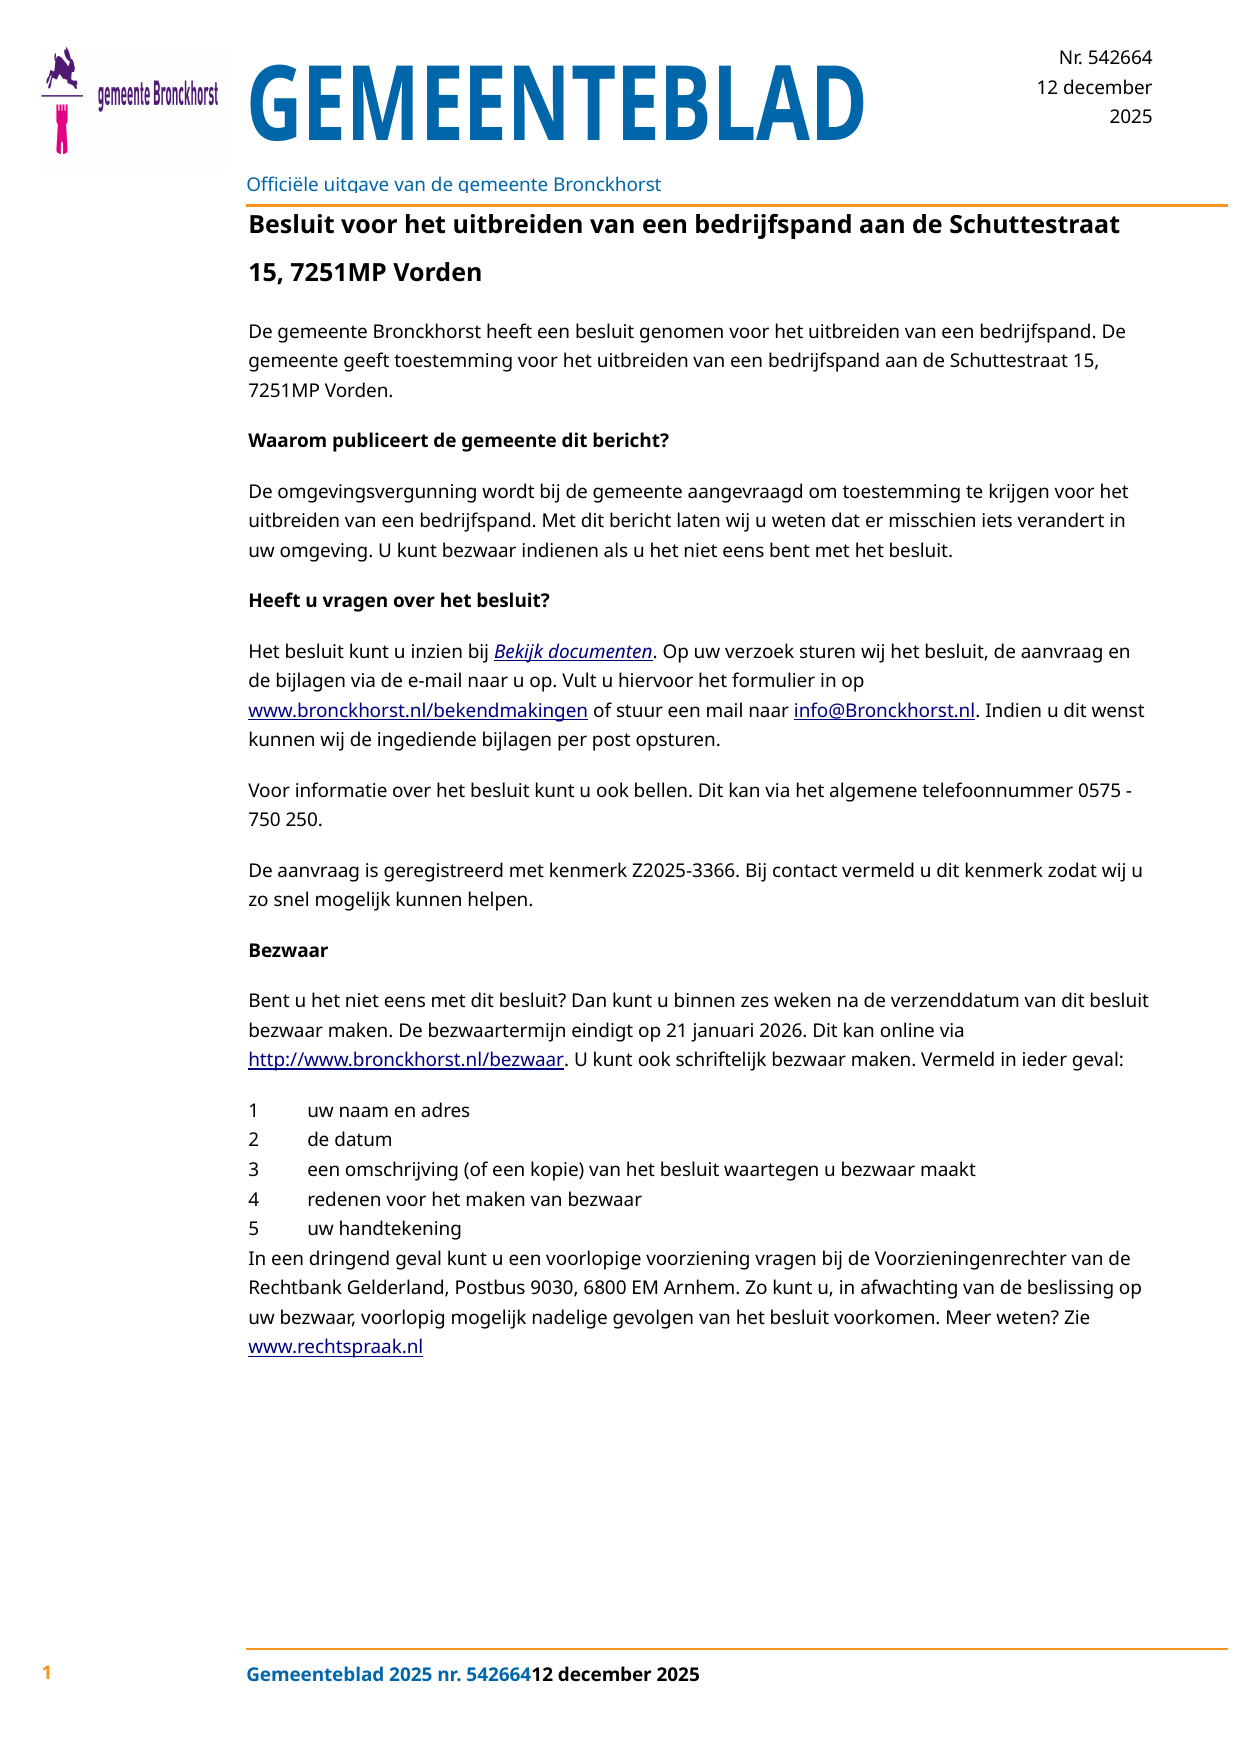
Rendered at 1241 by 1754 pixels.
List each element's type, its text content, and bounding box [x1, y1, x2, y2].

text De gemeente Bronckhorst heeft een besluit genomen voor het uitbreiden van een bedrijfspand. De gemeente geeft toestemming voor het uitbreiden van een bedrijfspand aan de Schuttestraat 15, 7251MP Vorden. [248, 318, 1152, 403]
text Besluit voor het uitbreiden van een bedrijfspand aan de Schuttestraat 15, 7251MP Vorden [248, 207, 1152, 288]
text Bezwaar [248, 937, 1152, 963]
list uw handtekening [248, 1215, 1152, 1241]
list redenen voor het maken van bezwaar [248, 1186, 1152, 1212]
text Waarom publiceert de gemeente dit bericht? [248, 427, 1152, 453]
text De omgevingsvergunning wordt bij de gemeente aangevraagd om toestemming te krijgen voor het uitbreiden van een bedrijfspand. Met dit bericht laten wij u weten dat er misschien iets verandert in uw omgeving. U kunt bezwaar indienen als u het niet eens bent met het besluit. [248, 478, 1152, 563]
text Het besluit kunt u inzien bij Bekijk documenten. Op uw verzoek sturen wij het besluit, de aanvraag en de bijlagen via de e-mail naar u op. Vult u hiervoor het formulier in op www.bronckhorst.nl/bekendmakingen of stuur een mail naar info@Bronckhorst.nl. Indien u dit wenst kunnen wij de ingediende bijlagen per post opsturen. [248, 638, 1152, 752]
text Voor informatie over het besluit kunt u ook bellen. Dit kan via het algemene telefoonnummer 0575 - 750 250. [248, 777, 1152, 832]
text Bent u het niet eens met dit besluit? Dan kunt u binnen zes weken na de verzenddatum van dit besluit bezwaar maken. De bezwaartermijn eindigt op 21 januari 2026. Dit kan online via http://www.bronckhorst.nl/bezwaar. U kunt ook schriftelijk bezwaar maken. Vermeld in ieder geval: [248, 987, 1152, 1072]
picture [41, 47, 231, 172]
text In een dringend geval kunt u een voorlopige voorziening vragen bij de Voorzieningenrechter van de Rechtbank Gelderland, Postbus 9030, 6800 EM Arnhem. Zo kunt u, in afwachting van de beslissing op uw bezwaar, voorlopig mogelijk nadelige gevolgen van het besluit voorkomen. Meer weten? Zie www.rechtspraak.nl [248, 1245, 1152, 1359]
text Heeft u vragen over het besluit? [248, 587, 1152, 613]
list een omschrijving (of een kopie) van het besluit waartegen u bezwaar maakt [248, 1156, 1152, 1182]
list de datum [248, 1127, 1152, 1152]
list uw naam en adres [248, 1097, 1152, 1123]
text De aanvraag is geregistreerd met kenmerk Z2025-3366. Bij contact vermeld u dit kenmerk zodat wij u zo snel mogelijk kunnen helpen. [248, 857, 1152, 912]
